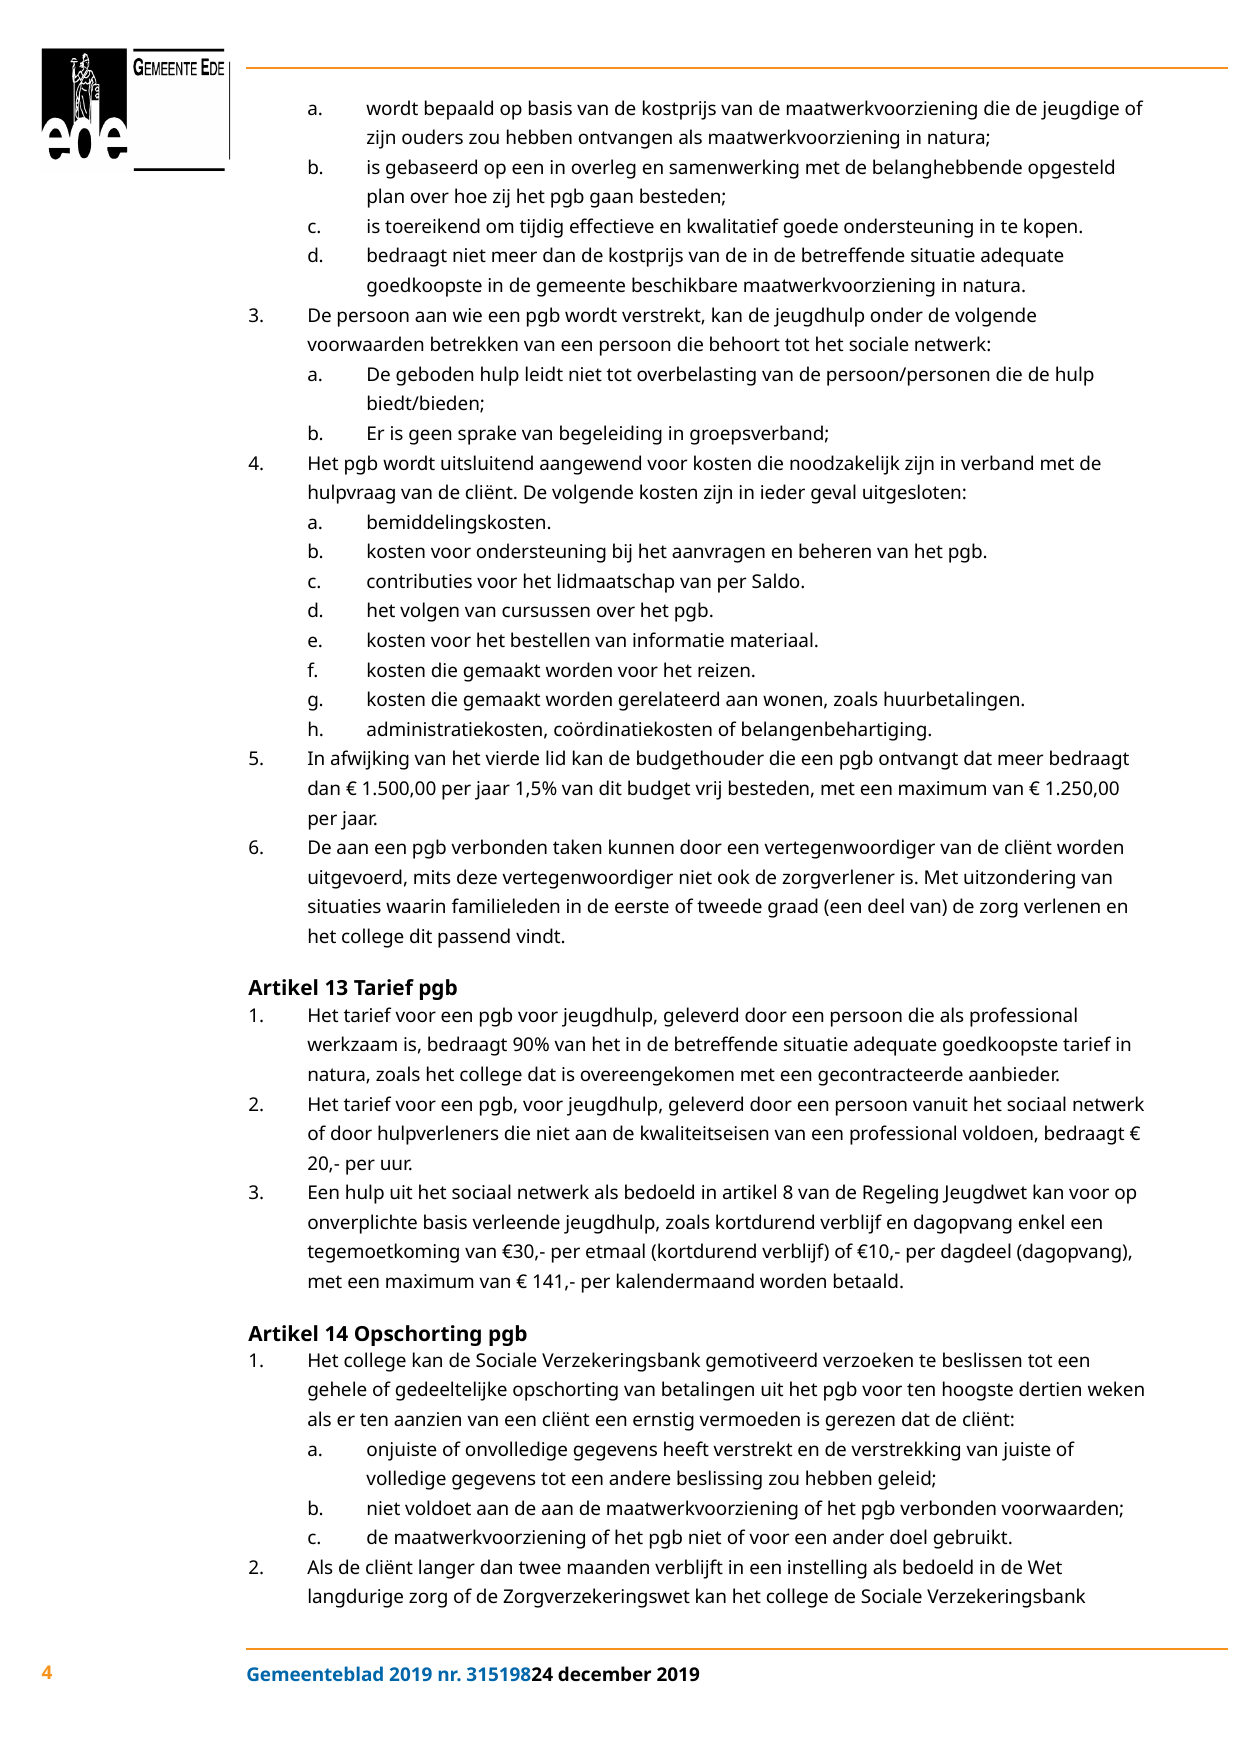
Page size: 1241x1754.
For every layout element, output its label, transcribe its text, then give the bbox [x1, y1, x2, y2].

list In afwijking van het vierde lid kan de budgethouder die een pgb ontvangt dat meer bedraagt dan € 1.500,00 per jaar 1,5% van dit budget vrij besteden, met een maximum van € 1.250,00 per jaar. [248, 746, 1152, 831]
list Het pgb wordt uitsluitend aangewend voor kosten die noodzakelijk zijn in verband met de hulpvraag van de cliënt. De volgende kosten zijn in ieder geval uitgesloten: [248, 450, 1152, 505]
list onjuiste of onvolledige gegevens heeft verstrekt en de verstrekking van juiste of volledige gegevens tot een andere beslissing zou hebben geleid; [307, 1436, 1152, 1491]
list bedraagt niet meer dan de kostprijs van de in de betreffende situatie adequate goedkoopste in de gemeente beschikbare maatwerkvoorziening in natura. [307, 243, 1152, 298]
list administratiekosten, coördinatiekosten of belangenbehartiging. [307, 716, 1152, 742]
list Het tarief voor een pgb, voor jeugdhulp, geleverd door een persoon vanuit het sociaal netwerk of door hulpverleners die niet aan de kwaliteitseisen van een professional voldoen, bedraagt € 20,- per uur. [248, 1091, 1152, 1176]
list niet voldoet aan de aan de maatwerkvoorziening of het pgb verbonden voorwaarden; [307, 1495, 1152, 1521]
list kosten voor ondersteuning bij het aanvragen en beheren van het pgb. [307, 538, 1152, 564]
list De geboden hulp leidt niet tot overbelasting van de persoon/personen die de hulp biedt/bieden; [307, 361, 1152, 416]
list is gebaseerd op een in overleg en samenwerking met de belanghebbende opgesteld plan over hoe zij het pgb gaan besteden; [307, 154, 1152, 209]
list kosten die gemaakt worden voor het reizen. [307, 657, 1152, 683]
text Artikel 13 Tarief pgb [248, 973, 1152, 1002]
list De persoon aan wie een pgb wordt verstrekt, kan de jeugdhulp onder de volgende voorwaarden betrekken van een persoon die behoort tot het sociale netwerk: [248, 302, 1152, 357]
list is toereikend om tijdig effectieve en kwalitatief goede ondersteuning in te kopen. [307, 213, 1152, 239]
list Het college kan de Sociale Verzekeringsbank gemotiveerd verzoeken te beslissen tot een gehele of gedeeltelijke opschorting van betalingen uit het pgb voor ten hoogste dertien weken als er ten aanzien van een cliënt een ernstig vermoeden is gerezen dat de cliënt: [248, 1347, 1152, 1432]
list kosten voor het bestellen van informatie materiaal. [307, 627, 1152, 653]
list Er is geen sprake van begeleiding in groepsverband; [307, 420, 1152, 446]
list wordt bepaald op basis van de kostprijs van de maatwerkvoorziening die de jeugdige of zijn ouders zou hebben ontvangen als maatwerkvoorziening in natura; [307, 95, 1152, 150]
list Het tarief voor een pgb voor jeugdhulp, geleverd door een persoon die als professional werkzaam is, bedraagt 90% van het in de betreffende situatie adequate goedkoopste tarief in natura, zoals het college dat is overeengekomen met een gecontracteerde aanbieder. [248, 1002, 1152, 1087]
picture [41, 47, 231, 172]
text Artikel 14 Opschorting pgb [248, 1319, 1152, 1347]
list contributies voor het lidmaatschap van per Saldo. [307, 568, 1152, 594]
list bemiddelingskosten. [307, 509, 1152, 535]
list Als de cliënt langer dan twee maanden verblijft in een instelling als bedoeld in de Wet langdurige zorg of de Zorgverzekeringswet kan het college de Sociale Verzekeringsbank [248, 1554, 1152, 1609]
list het volgen van cursussen over het pgb. [307, 598, 1152, 623]
list Een hulp uit het sociaal netwerk als bedoeld in artikel 8 van de Regeling Jeugdwet kan voor op onverplichte basis verleende jeugdhulp, zoals kortdurend verblijf en dagopvang enkel een tegemoetkoming van €30,- per etmaal (kortdurend verblijf) of €10,- per dagdeel (dagopvang), met een maximum van € 141,- per kalendermaand worden betaald. [248, 1179, 1152, 1294]
list kosten die gemaakt worden gerelateerd aan wonen, zoals huurbetalingen. [307, 686, 1152, 712]
list De aan een pgb verbonden taken kunnen door een vertegenwoordiger van de cliënt worden uitgevoerd, mits deze vertegenwoordiger niet ook de zorgverlener is. Met uitzondering van situaties waarin familieleden in de eerste of tweede graad (een deel van) de zorg verlenen en het college dit passend vindt. [248, 834, 1152, 949]
list de maatwerkvoorziening of het pgb niet of voor een ander doel gebruikt. [307, 1524, 1152, 1550]
